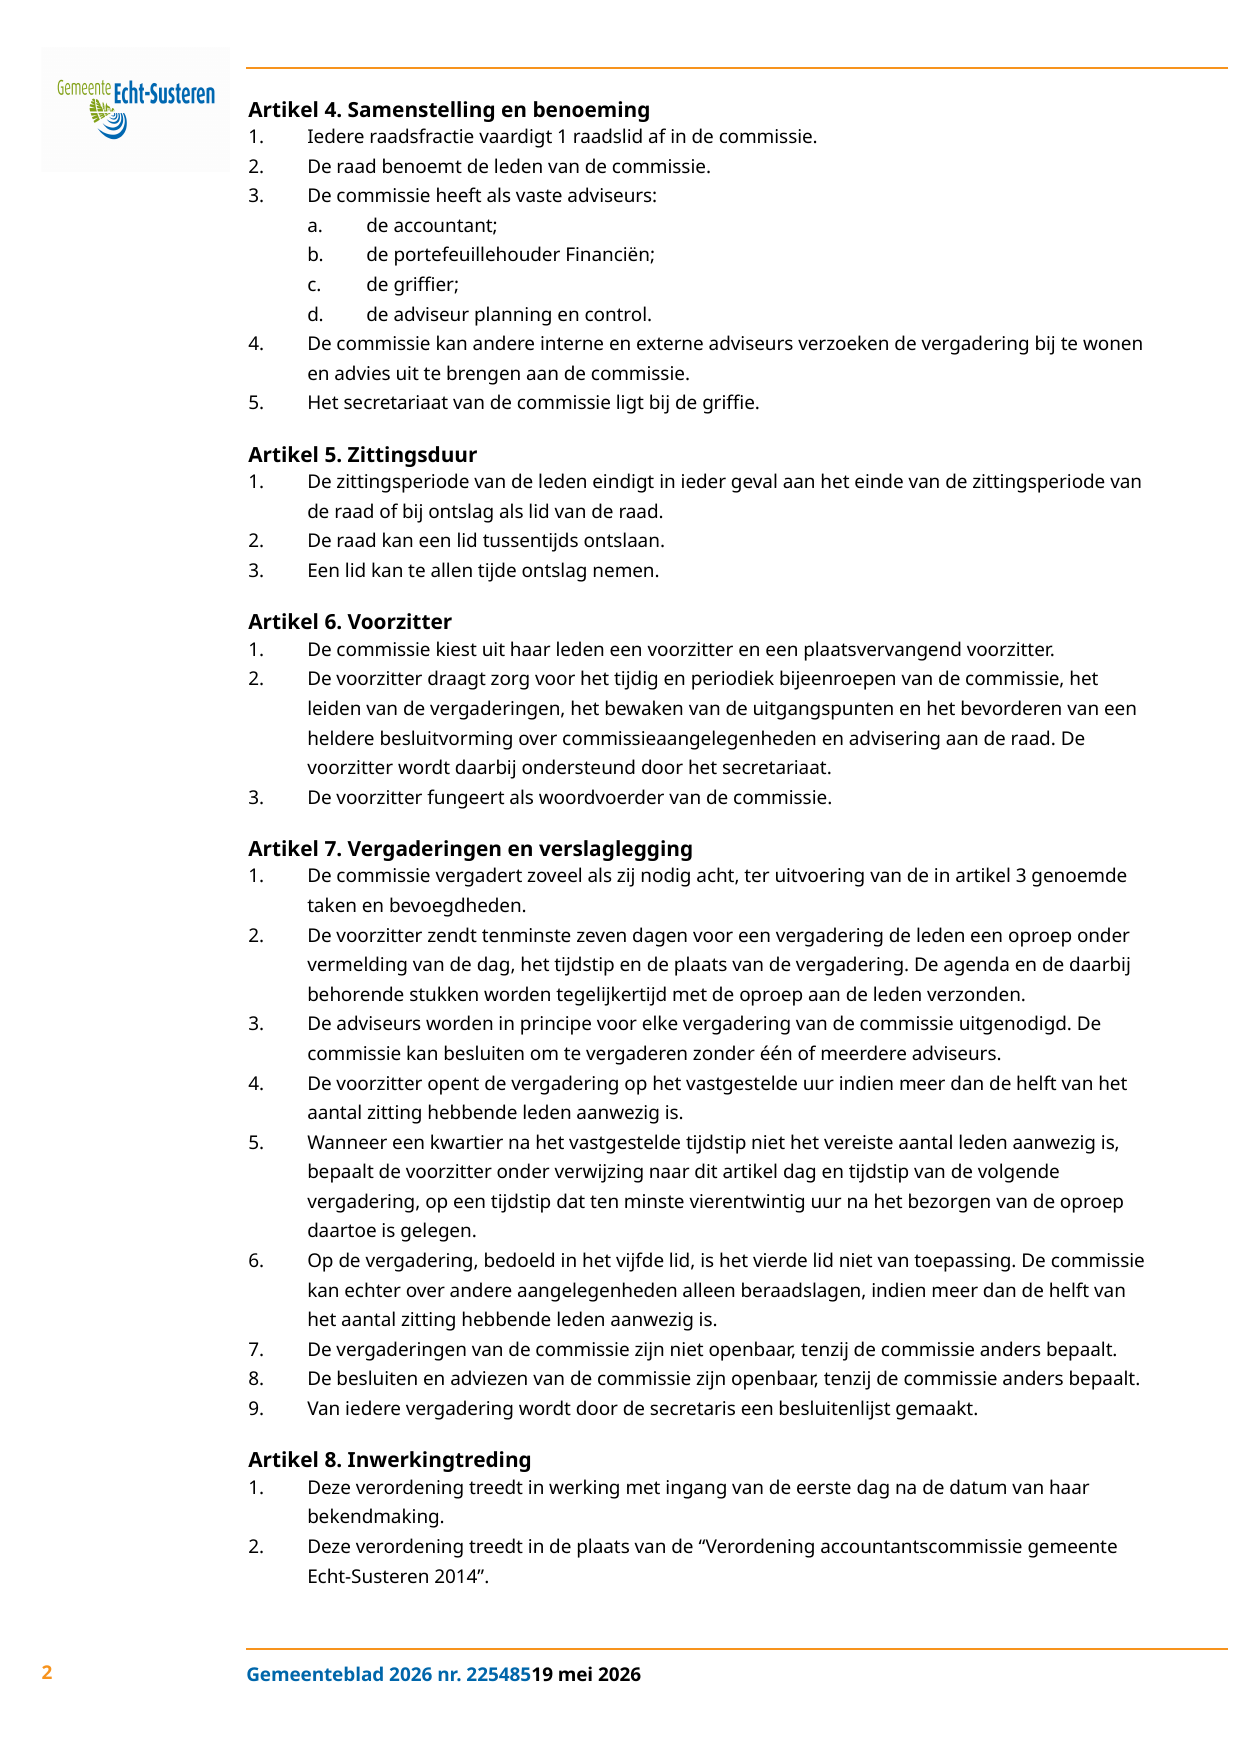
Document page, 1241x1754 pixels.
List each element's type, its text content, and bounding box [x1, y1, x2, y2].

text Artikel 5. Zittingsduur [248, 440, 1152, 468]
text Artikel 4. Samenstelling en benoeming [248, 95, 1152, 123]
list Een lid kan te allen tijde ontslag nemen. [248, 557, 1152, 583]
list de griffier; [307, 271, 1152, 297]
list De commissie vergadert zoveel als zij nodig acht, ter uitvoering van de in artikel 3 genoemde taken en bevoegdheden. [248, 863, 1152, 918]
text Artikel 6. Voorzitter [248, 607, 1152, 636]
list De vergaderingen van de commissie zijn niet openbaar, tenzij de commissie anders bepaalt. [248, 1336, 1152, 1362]
list De voorzitter draagt zorg voor het tijdig en periodiek bijeenroepen van de commissie, het leiden van de vergaderingen, het bewaken van de uitgangspunten en het bevorderen van een heldere besluitvorming over commissieaangelegenheden en advisering aan de raad. De voorzitter wordt daarbij ondersteund door het secretariaat. [248, 666, 1152, 780]
list De voorzitter fungeert als woordvoerder van de commissie. [248, 784, 1152, 809]
list De besluiten en adviezen van de commissie zijn openbaar, tenzij de commissie anders bepaalt. [248, 1366, 1152, 1391]
list Op de vergadering, bedoeld in het vijfde lid, is het vierde lid niet van toepassing. De commissie kan echter over andere aangelegenheden alleen beraadslagen, indien meer dan de helft van het aantal zitting hebbende leden aanwezig is. [248, 1247, 1152, 1332]
list De commissie kan andere interne en externe adviseurs verzoeken de vergadering bij te wonen en advies uit te brengen aan de commissie. [248, 330, 1152, 386]
list De voorzitter zendt tenminste zeven dagen voor een vergadering de leden een oproep onder vermelding van de dag, het tijdstip en de plaats van de vergadering. De agenda en de daarbij behorende stukken worden tegelijkertijd met de oproep aan de leden verzonden. [248, 922, 1152, 1007]
list de accountant; [307, 212, 1152, 238]
list Wanneer een kwartier na het vastgestelde tijdstip niet het vereiste aantal leden aanwezig is, bepaalt de voorzitter onder verwijzing naar dit artikel dag en tijdstip van de volgende vergadering, op een tijdstip dat ten minste vierentwintig uur na het bezorgen van de oproep daartoe is gelegen. [248, 1129, 1152, 1243]
list De adviseurs worden in principe voor elke vergadering van de commissie uitgenodigd. De commissie kan besluiten om te vergaderen zonder één of meerdere adviseurs. [248, 1011, 1152, 1066]
list De commissie heeft als vaste adviseurs: [248, 182, 1152, 208]
list Deze verordening treedt in de plaats van de “Verordening accountantscommissie gemeente Echt-Susteren 2014”. [248, 1533, 1152, 1588]
text Artikel 8. Inwerkingtreding [248, 1446, 1152, 1474]
list de adviseur planning en control. [307, 301, 1152, 326]
list De commissie kiest uit haar leden een voorzitter en een plaatsvervangend voorzitter. [248, 636, 1152, 662]
list de portefeuillehouder Financiën; [307, 242, 1152, 267]
list De raad benoemt de leden van de commissie. [248, 153, 1152, 178]
picture [41, 47, 231, 172]
list De zittingsperiode van de leden eindigt in ieder geval aan het einde van de zittingsperiode van de raad of bij ontslag als lid van de raad. [248, 468, 1152, 524]
text Artikel 7. Vergaderingen en verslaglegging [248, 834, 1152, 863]
list Iedere raadsfractie vaardigt 1 raadslid af in de commissie. [248, 123, 1152, 149]
list De voorzitter opent de vergadering op het vastgestelde uur indien meer dan de helft van het aantal zitting hebbende leden aanwezig is. [248, 1070, 1152, 1125]
list Het secretariaat van de commissie ligt bij de griffie. [248, 389, 1152, 415]
list De raad kan een lid tussentijds ontslaan. [248, 527, 1152, 553]
list Van iedere vergadering wordt door de secretaris een besluitenlijst gemaakt. [248, 1395, 1152, 1421]
list Deze verordening treedt in werking met ingang van de eerste dag na de datum van haar bekendmaking. [248, 1474, 1152, 1529]
